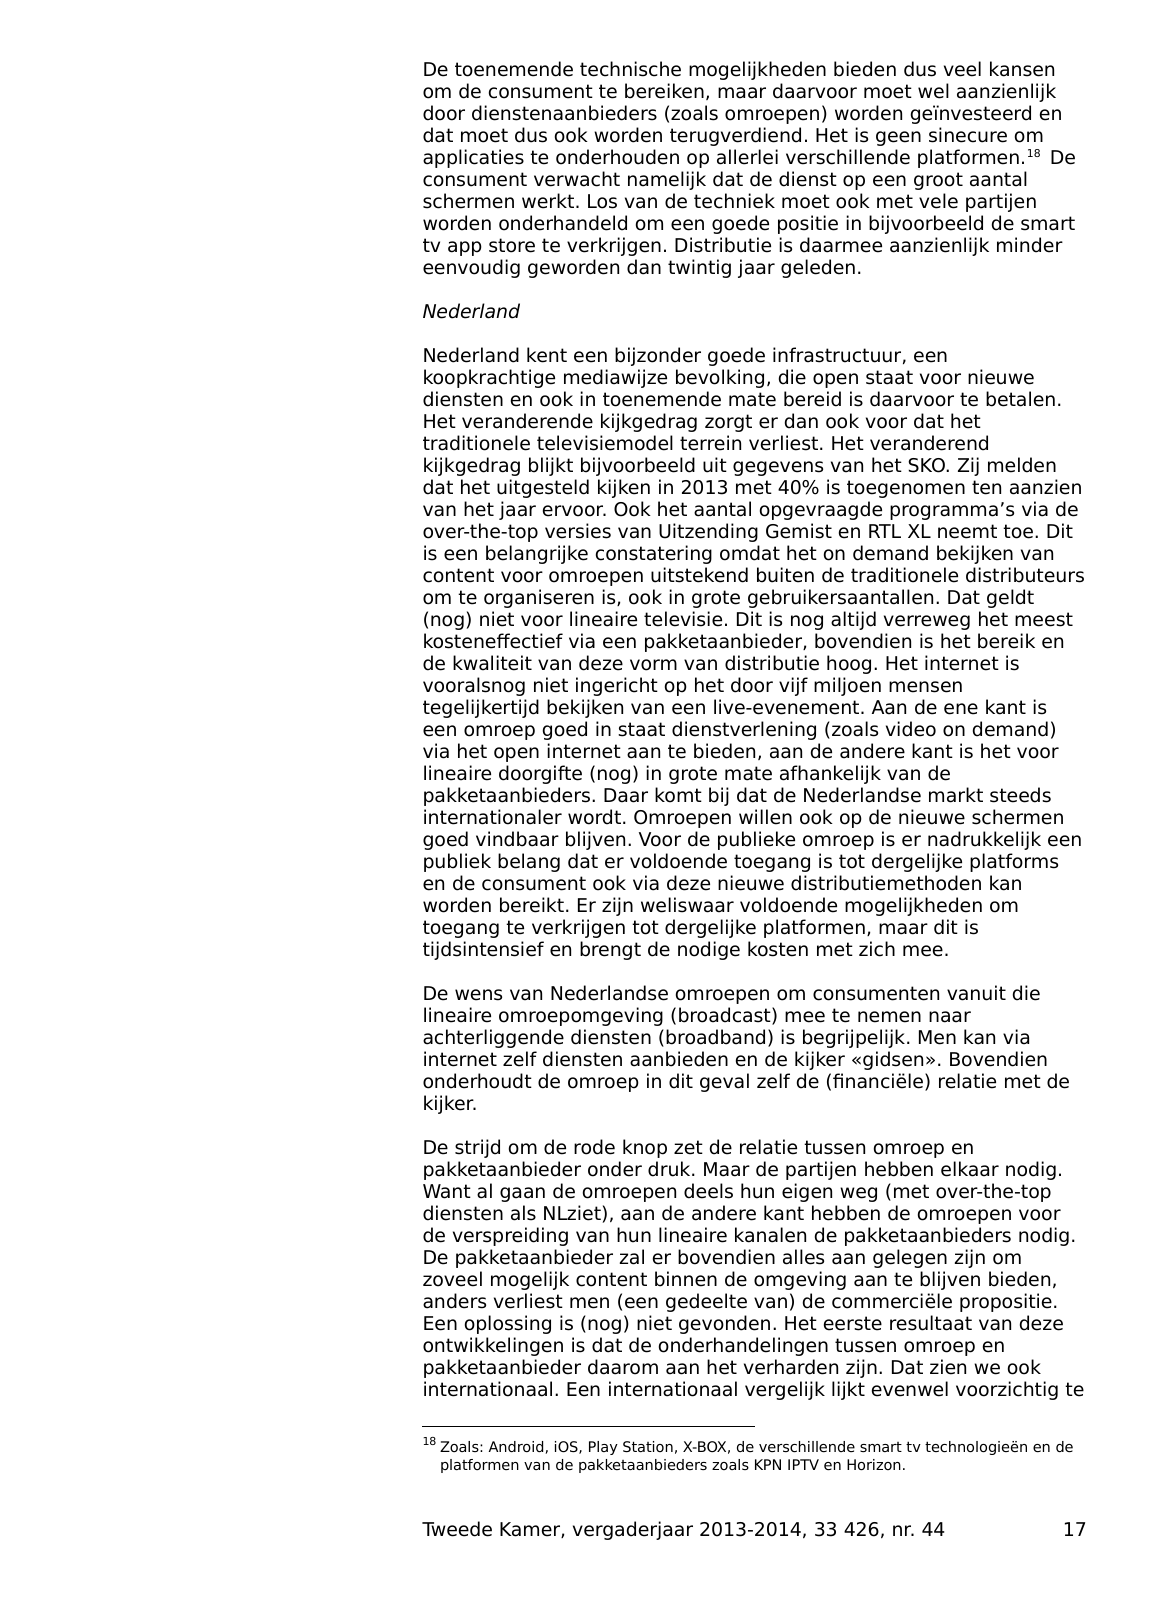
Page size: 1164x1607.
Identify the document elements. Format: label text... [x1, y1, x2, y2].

text Nederland kent een bijzonder goede infrastructuur, een koopkrachtige mediawijze bevolking, die open staat voor nieuwe diensten en ook in toenemende mate bereid is daarvoor te betalen. Het veranderende kijkgedrag zorgt er dan ook voor dat het traditionele televisiemodel terrein verliest. Het veranderend kijkgedrag blijkt bijvoorbeeld uit gegevens van het SKO. Zij melden dat het uitgesteld kijken in 2013 met 40% is toegenomen ten aanzien van het jaar ervoor. Ook het aantal opgevraagde programma’s via de over-the-top versies van Uitzending Gemist en RTL XL neemt toe. Dit is een belangrijke constatering omdat het on demand bekijken van content voor omroepen uitstekend buiten de traditionele distributeurs om te organiseren is, ook in grote gebruikersaantallen. Dat geldt (nog) niet voor lineaire televisie. Dit is nog altijd verreweg het meest kosteneffectief via een pakketaanbieder, bovendien is het bereik en de kwaliteit van deze vorm van distributie hoog. Het internet is vooralsnog niet ingericht op het door vijf miljoen mensen tegelijkertijd bekijken van een live-evenement. Aan de ene kant is een omroep goed in staat dienstverlening (zoals video on demand) via het open internet aan te bieden, aan de andere kant is het voor lineaire doorgifte (nog) in grote mate afhankelijk van de pakketaanbieders. Daar komt bij dat de Nederlandse markt steeds internationaler wordt. Omroepen willen ook op de nieuwe schermen goed vindbaar blijven. Voor de publieke omroep is er nadrukkelijk een publiek belang dat er voldoende toegang is tot dergelijke platforms en de consument ook via deze nieuwe distributiemethoden kan worden bereikt. Er zijn weliswaar voldoende mogelijkheden om toegang te verkrijgen tot dergelijke platformen, maar dit is tijdsintensief en brengt de nodige kosten met zich mee. [422, 345, 1087, 961]
text De wens van Nederlandse omroepen om consumenten vanuit die lineaire omroepomgeving (broadcast) mee te nemen naar achterliggende diensten (broadband) is begrijpelijk. Men kan via internet zelf diensten aanbieden en de kijker «gidsen». Bovendien onderhoudt de omroep in dit geval zelf de (financiële) relatie met de kijker. [422, 983, 1087, 1115]
text De toenemende technische mogelijkheden bieden dus veel kansen om de consument te bereiken, maar daarvoor moet wel aanzienlijk door dienstenaanbieders (zoals omroepen) worden geïnvesteerd en dat moet dus ook worden terugverdiend. Het is geen sinecure om applicaties te onderhouden op allerlei verschillende platformen. De consument verwacht namelijk dat de dienst op een groot aantal schermen werkt. Los van de techniek moet ook met vele partijen worden onderhandeld om een goede positie in bijvoorbeeld de smart tv app store te verkrijgen. Distributie is daarmee aanzienlijk minder eenvoudig geworden dan twintig jaar geleden. [422, 59, 1087, 279]
text Zoals: Android, iOS, Play Station, X-BOX, de verschillende smart tv technologieën en de platformen van de pakketaanbieders zoals KPN IPTV en Horizon. [422, 1435, 1087, 1474]
text De strijd om de rode knop zet de relatie tussen omroep en pakketaanbieder onder druk. Maar de partijen hebben elkaar nodig. Want al gaan de omroepen deels hun eigen weg (met over-the-top diensten als NLziet), aan de andere kant hebben de omroepen voor de verspreiding van hun lineaire kanalen de pakketaanbieders nodig. De pakketaanbieder zal er bovendien alles aan gelegen zijn om zoveel mogelijk content binnen de omgeving aan te blijven bieden, anders verliest men (een gedeelte van) de commerciële propositie. Een oplossing is (nog) niet gevonden. Het eerste resultaat van deze ontwikkelingen is dat de onderhandelingen tussen omroep en pakketaanbieder daarom aan het verharden zijn. Dat zien we ook internationaal. Een internationaal vergelijk lijkt evenwel voorzichtig te [422, 1137, 1087, 1401]
subtitle Nederland [422, 301, 1087, 323]
